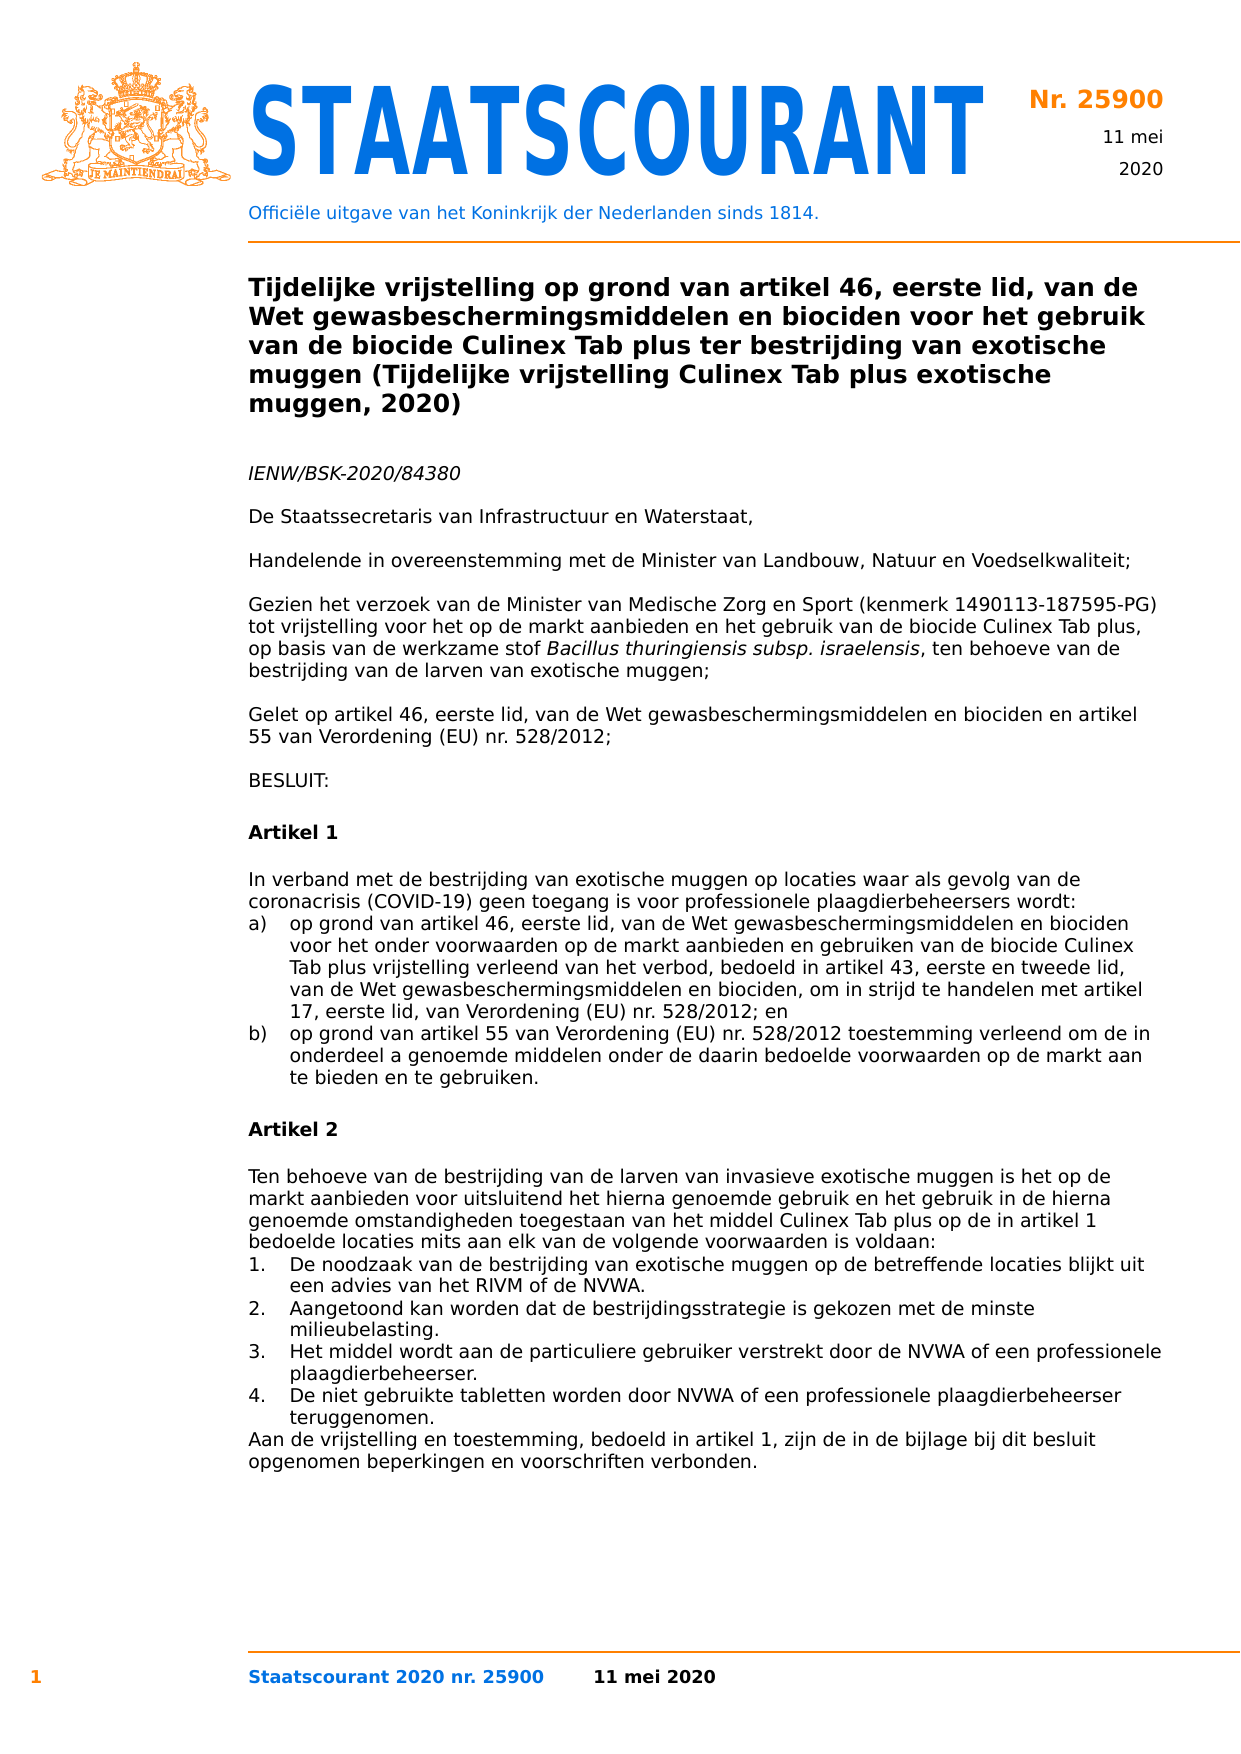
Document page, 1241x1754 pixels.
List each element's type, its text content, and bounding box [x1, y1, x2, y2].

text In verband met de bestrijding van exotische muggen op locaties waar als gevolg van de coronacrisis (COVID-19) geen toegang is voor professionele plaagdierbeheersers wordt: [248, 869, 1163, 913]
text 1. De noodzaak van de bestrijding van exotische muggen op de betreffende locaties blijkt uit een advies van het RIVM of de NVWA. [248, 1253, 1163, 1297]
text Gelet op artikel 46, eerste lid, van de Wet gewasbeschermingsmiddelen en biociden en artikel 55 van Verordening (EU) nr. 528/2012; [248, 704, 1163, 748]
table_header [25, 62, 248, 241]
text De Staatssecretaris van Infrastructuur en Waterstaat, [248, 506, 1163, 528]
text 4. De niet gebruikte tabletten worden door NVWA of een professionele plaagdierbeheerser teruggenomen. [248, 1385, 1163, 1429]
table_cell Officiële uitgave van het Koninkrijk der Nederlanden sinds 1814. [248, 203, 1240, 241]
subtitle Artikel 1 [248, 822, 1163, 844]
text 2. Aangetoond kan worden dat de bestrijdingsstrategie is gekozen met de minste milieubelasting. [248, 1297, 1163, 1341]
subtitle Tijdelijke vrijstelling op grond van artikel 46, eerste lid, van de Wet gewasbeschermingsmiddelen en biociden voor het gebruik van de biocide Culinex Tab plus ter bestrijding van exotische muggen (Tijdelijke vrijstelling Culinex Tab plus exotische muggen, 2020) [248, 273, 1163, 419]
text BESLUIT: [248, 770, 1163, 792]
text b) op grond van artikel 55 van Verordening (EU) nr. 528/2012 toestemming verleend om de in onderdeel a genoemde middelen onder de daarin bedoelde voorwaarden op de markt aan te bieden en te gebruiken. [248, 1023, 1163, 1088]
table_cell 2020 [998, 153, 1240, 203]
picture [41, 62, 231, 186]
text Gezien het verzoek van de Minister van Medische Zorg en Sport (kenmerk 1490113-187595-PG) tot vrijstelling voor het op de markt aanbieden en het gebruik van de biocide Culinex Tab plus, op basis van de werkzame stof Bacillus thuringiensis subsp. israelensis, ten behoeve van de bestrijding van de larven van exotische muggen; [248, 594, 1163, 682]
text Aan de vrijstelling en toestemming, bedoeld in artikel 1, zijn de in de bijlage bij dit besluit opgenomen beperkingen en voorschriften verbonden. [248, 1429, 1163, 1473]
subtitle Artikel 2 [248, 1118, 1163, 1141]
table_header STAATSCOURANT [248, 62, 998, 203]
text Handelende in overeenstemming met de Minister van Landbouw, Natuur en Voedselkwaliteit; [248, 550, 1163, 572]
text 3. Het middel wordt aan de particuliere gebruiker verstrekt door de NVWA of een professionele plaagdierbeheerser. [248, 1341, 1163, 1385]
table_cell 11 mei [998, 121, 1240, 153]
text IENW/BSK-2020/84380 [248, 463, 1163, 484]
table_header Nr. 25900 [998, 62, 1240, 121]
text a) op grond van artikel 46, eerste lid, van de Wet gewasbeschermingsmiddelen en biociden voor het onder voorwaarden op de markt aanbieden en gebruiken van de biocide Culinex Tab plus vrijstelling verleend van het verbod, bedoeld in artikel 43, eerste en tweede lid, van de Wet gewasbeschermingsmiddelen en biociden, om in strijd te handelen met artikel 17, eerste lid, van Verordening (EU) nr. 528/2012; en [248, 913, 1163, 1023]
text Ten behoeve van de bestrijding van de larven van invasieve exotische muggen is het op de markt aanbieden voor uitsluitend het hierna genoemde gebruik en het gebruik in de hierna genoemde omstandigheden toegestaan van het middel Culinex Tab plus op de in artikel 1 bedoelde locaties mits aan elk van de volgende voorwaarden is voldaan: [248, 1166, 1163, 1253]
